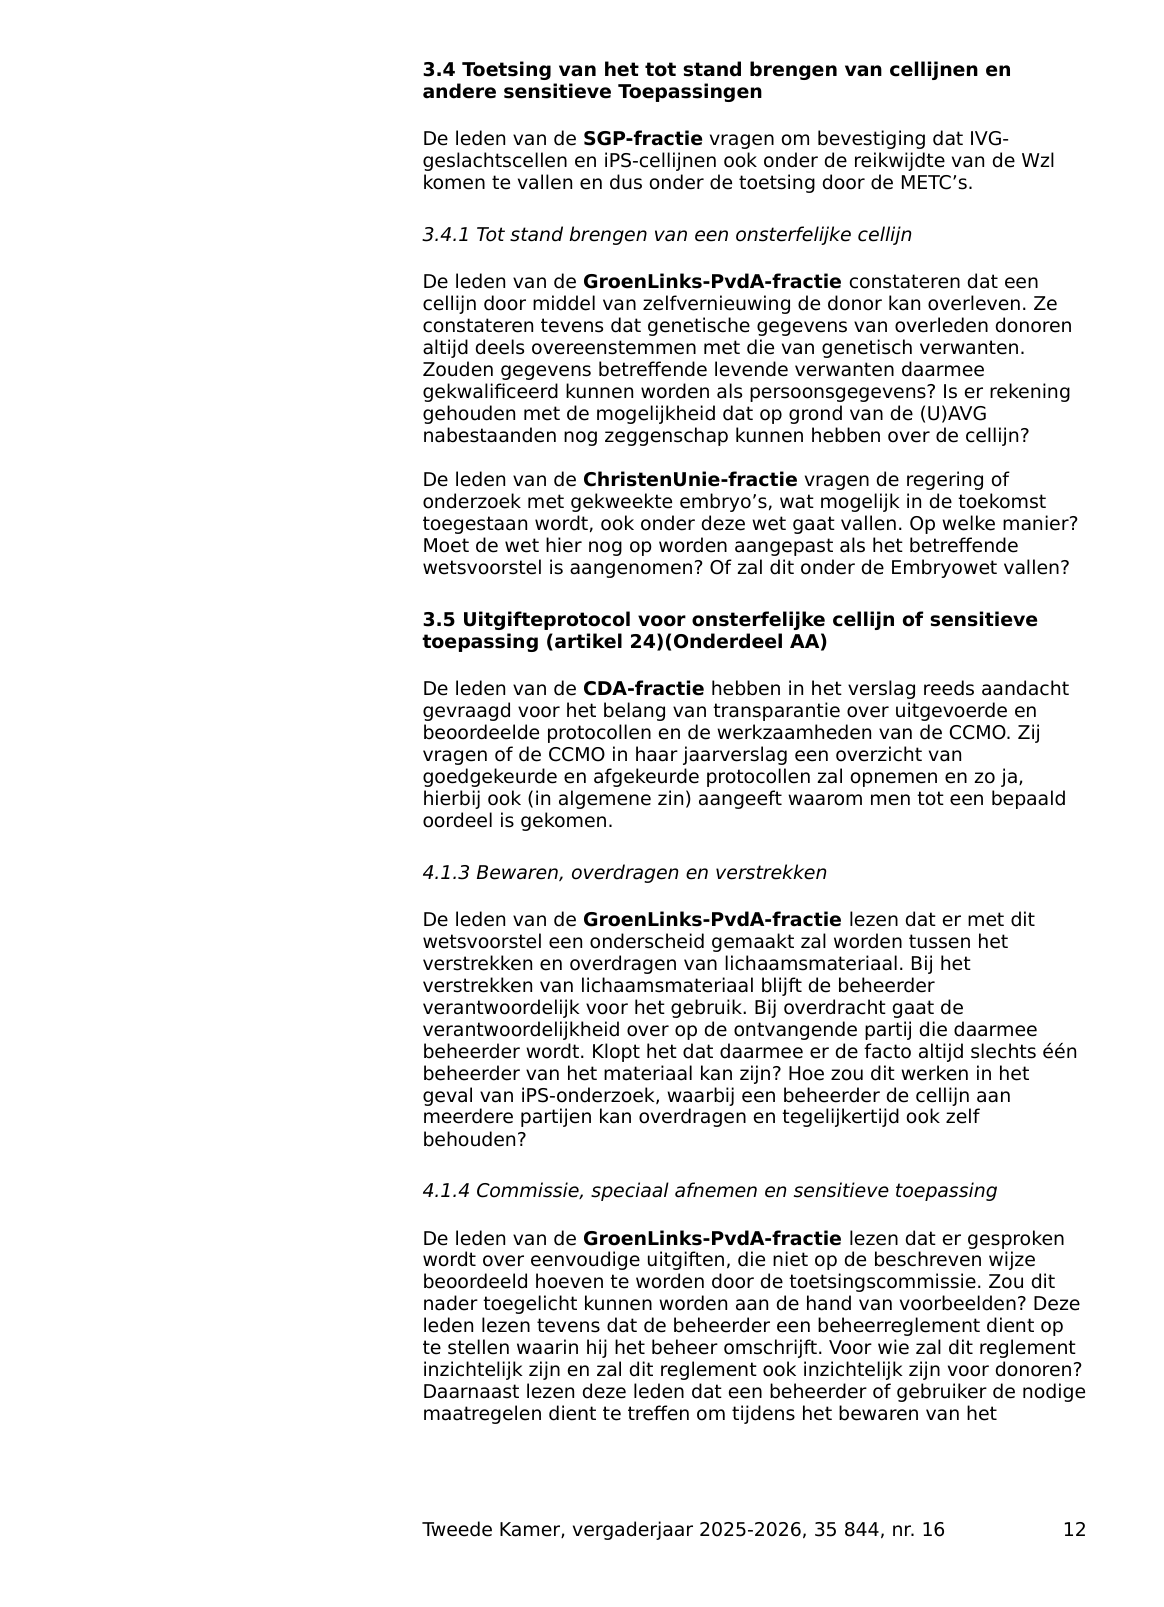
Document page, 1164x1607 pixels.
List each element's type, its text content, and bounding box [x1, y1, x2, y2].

text De leden van de GroenLinks-PvdA-fractie lezen dat er gesproken wordt over eenvoudige uitgiften, die niet op de beschreven wijze beoordeeld hoeven te worden door de toetsingscommissie. Zou dit nader toegelicht kunnen worden aan de hand van voorbeelden? Deze leden lezen tevens dat de beheerder een beheerreglement dient op te stellen waarin hij het beheer omschrijft. Voor wie zal dit reglement inzichtelijk zijn en zal dit reglement ook inzichtelijk zijn voor donoren? Daarnaast lezen deze leden dat een beheerder of gebruiker de nodige maatregelen dient te treffen om tijdens het bewaren van het [422, 1227, 1087, 1425]
subtitle 4.1.3 Bewaren, overdragen en verstrekken [422, 862, 1087, 884]
subtitle 3.5 Uitgifteprotocol voor onsterfelijke cellijn of sensitieve toepassing (artikel 24)(Onderdeel AA) [422, 609, 1087, 653]
subtitle 4.1.4 Commissie, speciaal afnemen en sensitieve toepassing [422, 1180, 1087, 1202]
text De leden van de GroenLinks-PvdA-fractie constateren dat een cellijn door middel van zelfvernieuwing de donor kan overleven. Ze constateren tevens dat genetische gegevens van overleden donoren altijd deels overeenstemmen met die van genetisch verwanten. Zouden gegevens betreffende levende verwanten daarmee gekwalificeerd kunnen worden als persoonsgegevens? Is er rekening gehouden met de mogelijkheid dat op grond van de (U)AVG nabestaanden nog zeggenschap kunnen hebben over de cellijn? [422, 271, 1087, 447]
text De leden van de CDA-fractie hebben in het verslag reeds aandacht gevraagd voor het belang van transparantie over uitgevoerde en beoordeelde protocollen en de werkzaamheden van de CCMO. Zij vragen of de CCMO in haar jaarverslag een overzicht van goedgekeurde en afgekeurde protocollen zal opnemen en zo ja, hierbij ook (in algemene zin) aangeeft waarom men tot een bepaald oordeel is gekomen. [422, 678, 1087, 832]
text De leden van de SGP-fractie vragen om bevestiging dat IVG-geslachtscellen en iPS-cellijnen ook onder de reikwijdte van de Wzl komen te vallen en dus onder de toetsing door de METC’s. [422, 128, 1087, 194]
text De leden van de GroenLinks-PvdA-fractie lezen dat er met dit wetsvoorstel een onderscheid gemaakt zal worden tussen het verstrekken en overdragen van lichaamsmateriaal. Bij het verstrekken van lichaamsmateriaal blijft de beheerder verantwoordelijk voor het gebruik. Bij overdracht gaat de verantwoordelijkheid over op de ontvangende partij die daarmee beheerder wordt. Klopt het dat daarmee er de facto altijd slechts één beheerder van het materiaal kan zijn? Hoe zou dit werken in het geval van iPS-onderzoek, waarbij een beheerder de cellijn aan meerdere partijen kan overdragen en tegelijkertijd ook zelf behouden? [422, 909, 1087, 1150]
subtitle 3.4 Toetsing van het tot stand brengen van cellijnen en andere sensitieve Toepassingen [422, 59, 1087, 103]
text De leden van de ChristenUnie-fractie vragen de regering of onderzoek met gekweekte embryo’s, wat mogelijk in de toekomst toegestaan wordt, ook onder deze wet gaat vallen. Op welke manier? Moet de wet hier nog op worden aangepast als het betreffende wetsvoorstel is aangenomen? Of zal dit onder de Embryowet vallen? [422, 469, 1087, 579]
subtitle 3.4.1 Tot stand brengen van een onsterfelijke cellijn [422, 224, 1087, 246]
